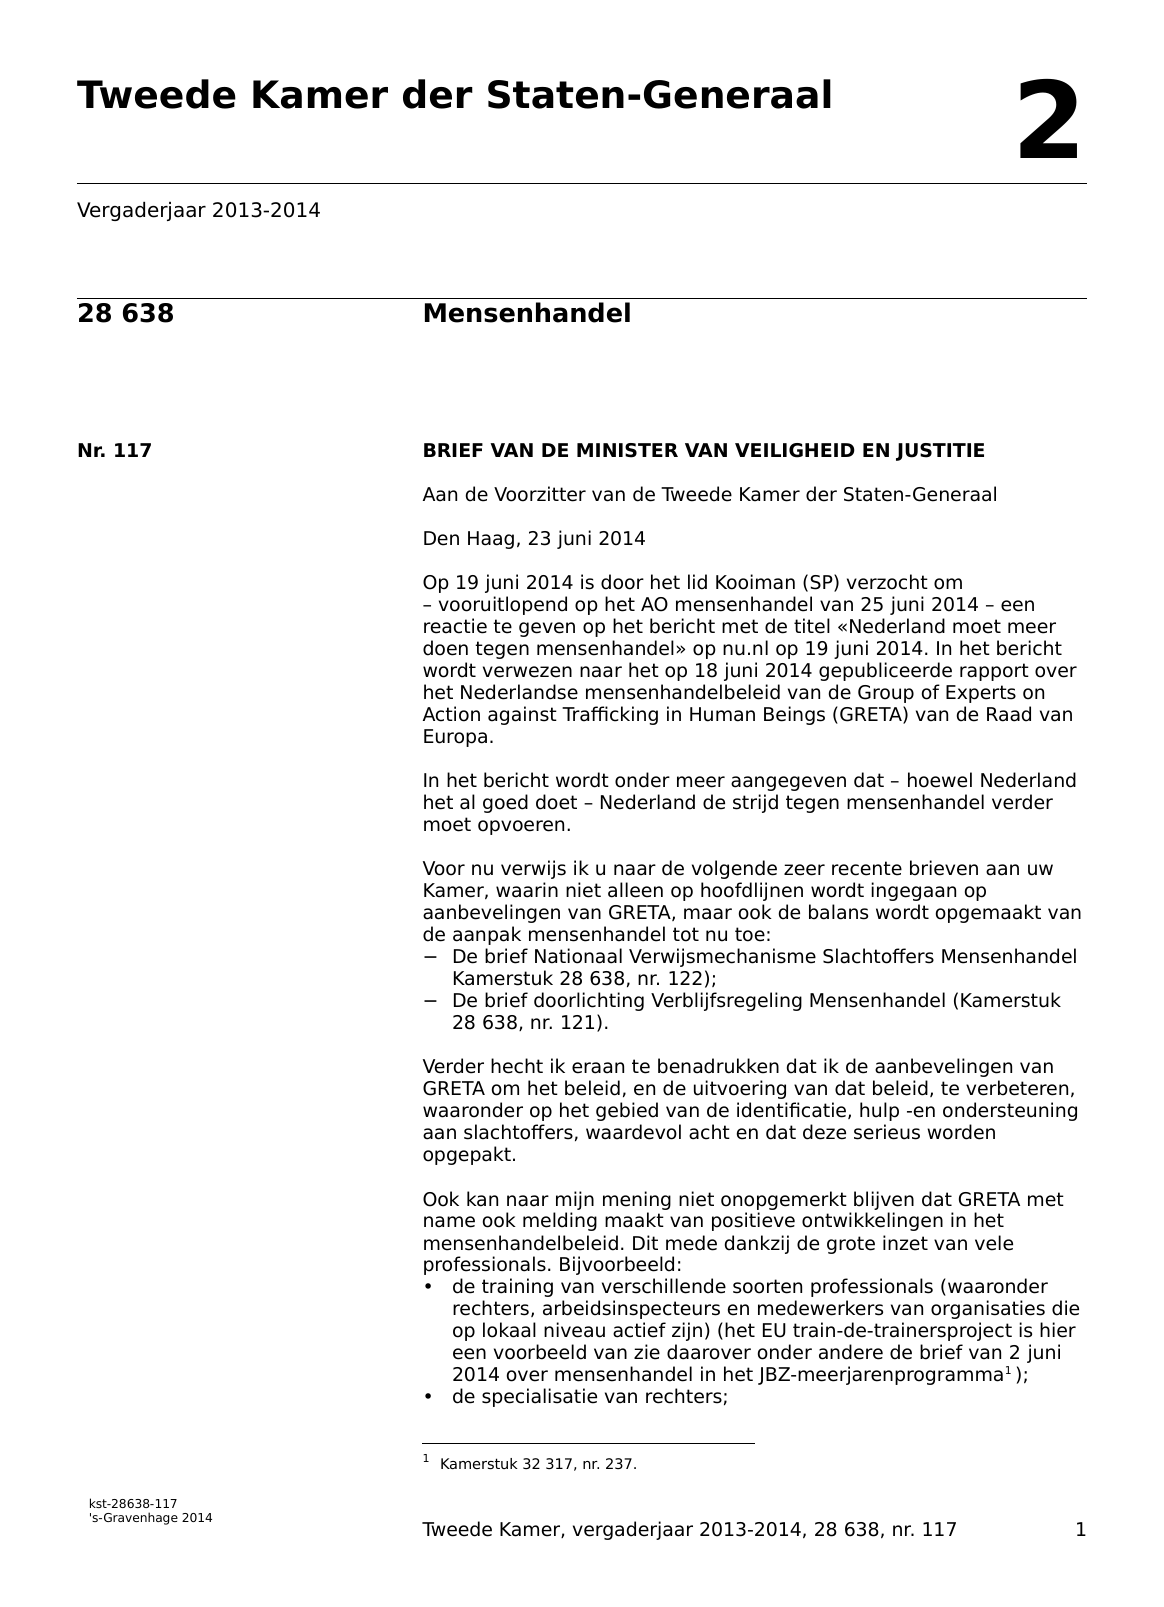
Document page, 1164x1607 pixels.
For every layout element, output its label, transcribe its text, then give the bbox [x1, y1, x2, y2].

text Voor nu verwijs ik u naar de volgende zeer recente brieven aan uw Kamer, waarin niet alleen op hoofdlijnen wordt ingegaan op aanbevelingen van GRETA, maar ook de balans wordt opgemaakt van de aanpak mensenhandel tot nu toe: [422, 858, 1087, 946]
text Op 19 juni 2014 is door het lid Kooiman (SP) verzocht om – vooruitlopend op het AO mensenhandel van 25 juni 2014 – een reactie te geven op het bericht met de titel «Nederland moet meer doen tegen mensenhandel» op nu.nl op 19 juni 2014. In het bericht wordt verwezen naar het op 18 juni 2014 gepubliceerde rapport over het Nederlandse mensenhandelbeleid van de Group of Experts on Action against Trafficking in Human Beings (GRETA) van de Raad van Europa. [422, 572, 1087, 748]
text • de specialisatie van rechters; [422, 1386, 1087, 1408]
text Verder hecht ik eraan te benadrukken dat ik de aanbevelingen van GRETA om het beleid, en de uitvoering van dat beleid, te verbeteren, waaronder op het gebied van de identificatie, hulp -en ondersteuning aan slachtoffers, waardevol acht en dat deze serieus worden opgepakt. [422, 1056, 1087, 1166]
text In het bericht wordt onder meer aangegeven dat – hoewel Nederland het al goed doet – Nederland de strijd tegen mensenhandel verder moet opvoeren. [422, 770, 1087, 836]
text − De brief Nationaal Verwijsmechanisme Slachtoffers Mensenhandel Kamerstuk 28 638, nr. 122); [422, 946, 1087, 990]
subtitle Nr. 117 BRIEF VAN DE MINISTER VAN VEILIGHEID EN JUSTITIE [77, 440, 1087, 462]
text Kamerstuk 32 317, nr. 237. [422, 1452, 1087, 1474]
table_header 2 [886, 59, 1087, 183]
table_header Tweede Kamer der Staten-Generaal [77, 59, 886, 183]
text • de training van verschillende soorten professionals (waaronder rechters, arbeidsinspecteurs en medewerkers van organisaties die op lokaal niveau actief zijn) (het EU train-de-trainersproject is hier een voorbeeld van zie daarover onder andere de brief van 2 juni 2014 over mensenhandel in het JBZ-meerjarenprogramma); [422, 1276, 1087, 1386]
text − De brief doorlichting Verblijfsregeling Mensenhandel (Kamerstuk 28 638, nr. 121). [422, 990, 1087, 1034]
text kst-28638-117 [88, 1497, 323, 1511]
text Ook kan naar mijn mening niet onopgemerkt blijven dat GRETA met name ook melding maakt van positieve ontwikkelingen in het mensenhandelbeleid. Dit mede dankzij de grote inzet van vele professionals. Bijvoorbeeld: [422, 1188, 1087, 1276]
text Den Haag, 23 juni 2014 [422, 528, 1087, 550]
subtitle 28 638 Mensenhandel [77, 299, 1087, 329]
text Aan de Voorzitter van de Tweede Kamer der Staten-Generaal [422, 484, 1087, 506]
table_cell Vergaderjaar 2013-2014 [77, 184, 1087, 298]
text 's-Gravenhage 2014 [88, 1511, 323, 1525]
